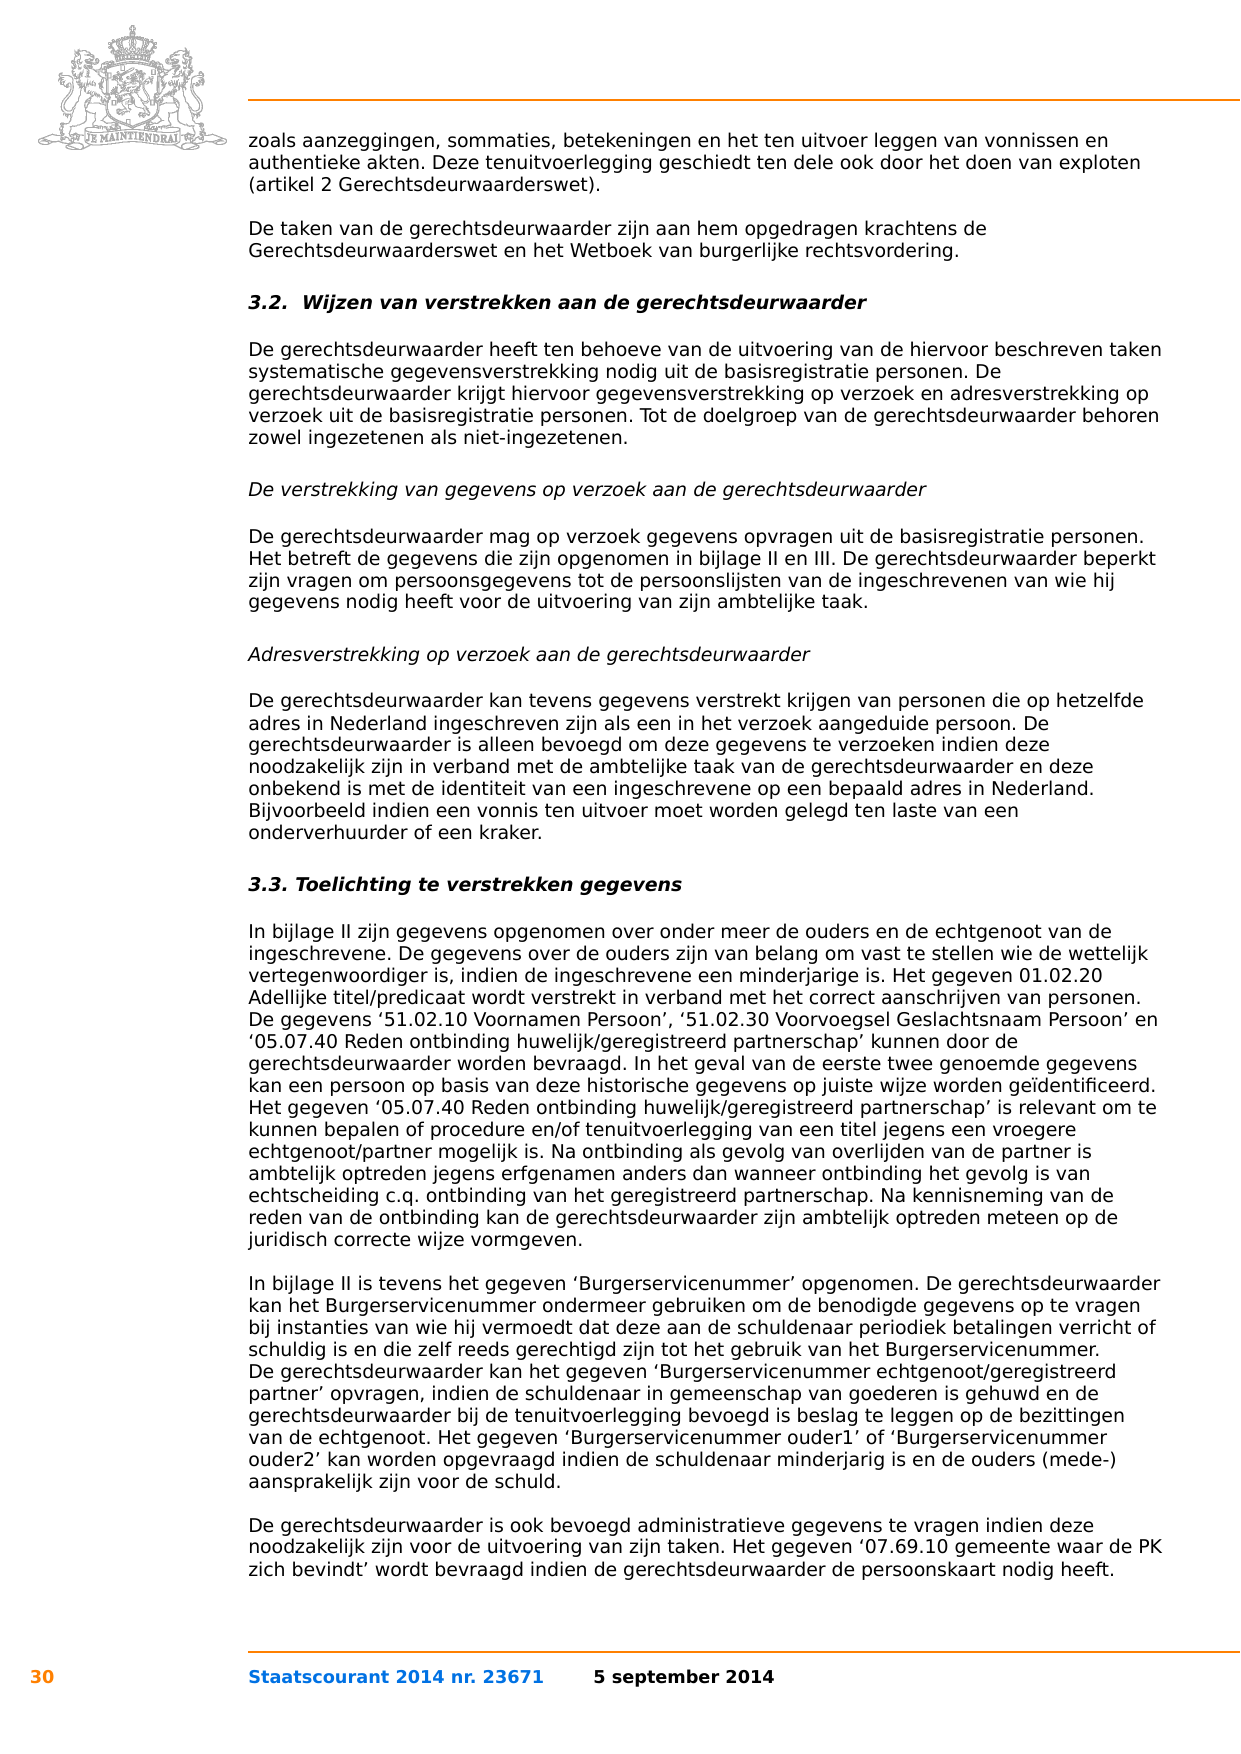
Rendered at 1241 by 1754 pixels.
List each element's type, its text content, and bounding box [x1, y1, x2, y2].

subtitle 3.3. Toelichting te verstrekken gegevens [248, 874, 1163, 896]
text De gerechtsdeurwaarder kan tevens gegevens verstrekt krijgen van personen die op hetzelfde adres in Nederland ingeschreven zijn als een in het verzoek aangeduide persoon. De gerechtsdeurwaarder is alleen bevoegd om deze gegevens te verzoeken indien deze noodzakelijk zijn in verband met de ambtelijke taak van de gerechtsdeurwaarder en deze onbekend is met de identiteit van een ingeschrevene op een bepaald adres in Nederland. Bijvoorbeeld indien een vonnis ten uitvoer moet worden gelegd ten laste van een onderverhuurder of een kraker. [248, 690, 1163, 844]
text De gerechtsdeurwaarder heeft ten behoeve van de uitvoering van de hiervoor beschreven taken systematische gegevensverstrekking nodig uit de basisregistratie personen. De gerechtsdeurwaarder krijgt hiervoor gegevensverstrekking op verzoek en adresverstrekking op verzoek uit de basisregistratie personen. Tot de doelgroep van de gerechtsdeurwaarder behoren zowel ingezetenen als niet-ingezetenen. [248, 339, 1163, 448]
text De taken van de gerechtsdeurwaarder zijn aan hem opgedragen krachtens de Gerechtsdeurwaarderswet en het Wetboek van burgerlijke rechtsvordering. [248, 218, 1163, 262]
text De gerechtsdeurwaarder is ook bevoegd administratieve gegevens te vragen indien deze noodzakelijk zijn voor de uitvoering van zijn taken. Het gegeven ‘07.69.10 gemeente waar de PK zich bevindt’ wordt bevraagd indien de gerechtsdeurwaarder de persoonskaart nodig heeft. [248, 1514, 1163, 1580]
subtitle Adresverstrekking op verzoek aan de gerechtsdeurwaarder [248, 643, 1163, 665]
text In bijlage II zijn gegevens opgenomen over onder meer de ouders en de echtgenoot van de ingeschrevene. De gegevens over de ouders zijn van belang om vast te stellen wie de wettelijk vertegenwoordiger is, indien de ingeschrevene een minderjarige is. Het gegeven 01.02.20 Adellijke titel/predicaat wordt verstrekt in verband met het correct aanschrijven van personen. De gegevens ‘51.02.10 Voornamen Persoon’, ‘51.02.30 Voorvoegsel Geslachtsnaam Persoon’ en ‘05.07.40 Reden ontbinding huwelijk/geregistreerd partnerschap’ kunnen door de gerechtsdeurwaarder worden bevraagd. In het geval van de eerste twee genoemde gegevens kan een persoon op basis van deze historische gegevens op juiste wijze worden geïdentificeerd. Het gegeven ‘05.07.40 Reden ontbinding huwelijk/geregistreerd partnerschap’ is relevant om te kunnen bepalen of procedure en/of tenuitvoerlegging van een titel jegens een vroegere echtgenoot/partner mogelijk is. Na ontbinding als gevolg van overlijden van de partner is ambtelijk optreden jegens erfgenamen anders dan wanneer ontbinding het gevolg is van echtscheiding c.q. ontbinding van het geregistreerd partnerschap. Na kennisneming van de reden van de ontbinding kan de gerechtsdeurwaarder zijn ambtelijk optreden meteen op de juridisch correcte wijze vormgeven. [248, 921, 1163, 1251]
subtitle 3.2. Wijzen van verstrekken aan de gerechtsdeurwaarder [248, 292, 1163, 314]
picture [38, 25, 227, 150]
text In bijlage II is tevens het gegeven ‘Burgerservicenummer’ opgenomen. De gerechtsdeurwaarder kan het Burgerservicenummer ondermeer gebruiken om de benodigde gegevens op te vragen bij instanties van wie hij vermoedt dat deze aan de schuldenaar periodiek betalingen verricht of schuldig is en die zelf reeds gerechtigd zijn tot het gebruik van het Burgerservicenummer. [248, 1273, 1163, 1361]
text De gerechtsdeurwaarder kan het gegeven ‘Burgerservicenummer echtgenoot/geregistreerd partner’ opvragen, indien de schuldenaar in gemeenschap van goederen is gehuwd en de gerechtsdeurwaarder bij de tenuitvoerlegging bevoegd is beslag te leggen op de bezittingen van de echtgenoot. Het gegeven ‘Burgerservicenummer ouder1’ of ‘Burgerservicenummer ouder2’ kan worden opgevraagd indien de schuldenaar minderjarig is en de ouders (mede-) aansprakelijk zijn voor de schuld. [248, 1361, 1163, 1493]
text De gerechtsdeurwaarder mag op verzoek gegevens opvragen uit de basisregistratie personen. Het betreft de gegevens die zijn opgenomen in bijlage II en III. De gerechtsdeurwaarder beperkt zijn vragen om persoonsgegevens tot de persoonslijsten van de ingeschrevenen van wie hij gegevens nodig heeft voor de uitvoering van zijn ambtelijke taak. [248, 526, 1163, 613]
subtitle De verstrekking van gegevens op verzoek aan de gerechtsdeurwaarder [248, 478, 1163, 501]
text zoals aanzeggingen, sommaties, betekeningen en het ten uitvoer leggen van vonnissen en authentieke akten. Deze tenuitvoerlegging geschiedt ten dele ook door het doen van exploten (artikel 2 Gerechtsdeurwaarderswet). [248, 130, 1163, 196]
